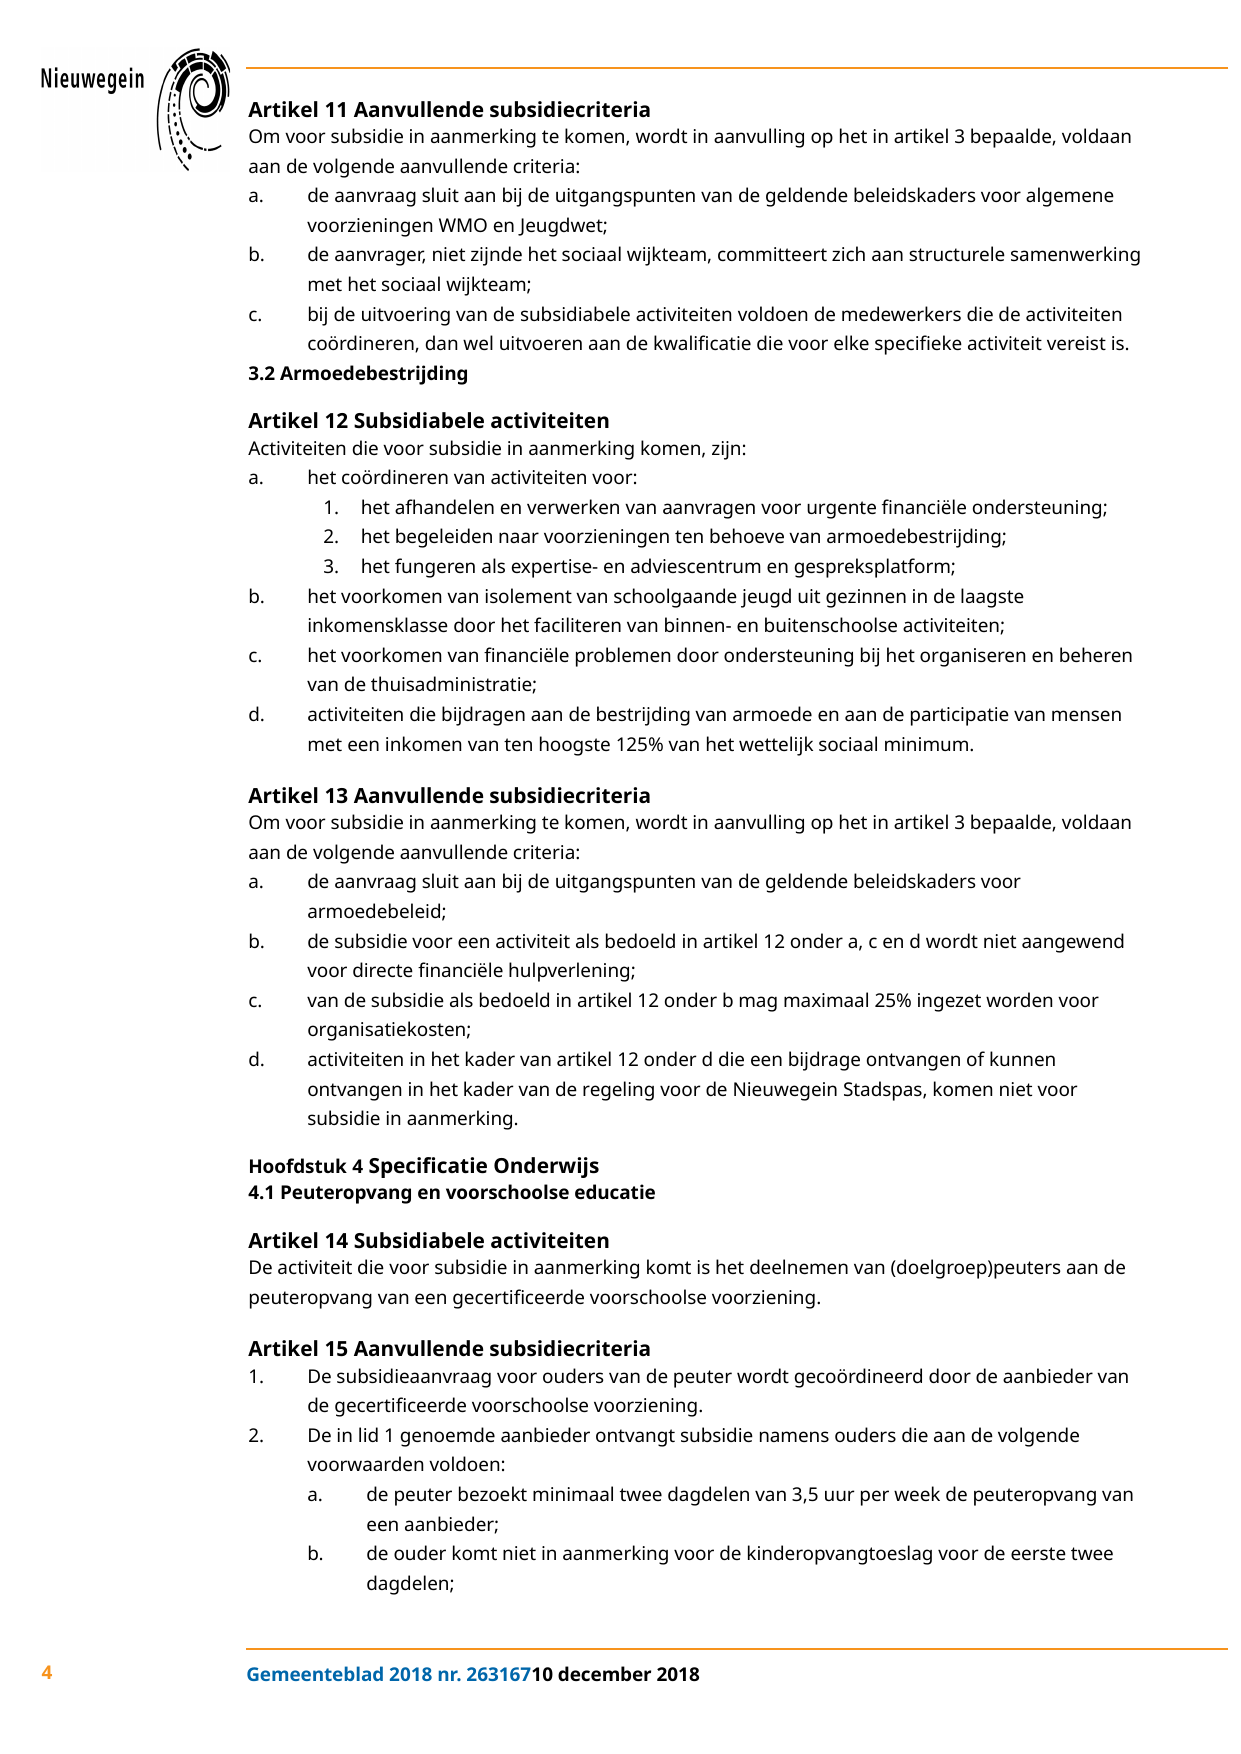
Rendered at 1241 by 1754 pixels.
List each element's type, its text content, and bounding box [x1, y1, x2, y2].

list activiteiten in het kader van artikel 12 onder d die een bijdrage ontvangen of kunnen ontvangen in het kader van de regeling voor de Nieuwegein Stadspas, komen niet voor subsidie in aanmerking. [248, 1046, 1152, 1131]
list De in lid 1 genoemde aanbieder ontvangt subsidie namens ouders die aan de volgende voorwaarden voldoen: [248, 1422, 1152, 1477]
text Artikel 14 Subsidiabele activiteiten [248, 1226, 1152, 1254]
list de ouder komt niet in aanmerking voor de kinderopvangtoeslag voor de eerste twee dagdelen; [307, 1540, 1152, 1596]
text De activiteit die voor subsidie in aanmerking komt is het deelnemen van (doelgroep)peuters aan de peuteropvang van een gecertificeerde voorschoolse voorziening. [248, 1254, 1152, 1310]
list De subsidieaanvraag voor ouders van de peuter wordt gecoördineerd door de aanbieder van de gecertificeerde voorschoolse voorziening. [248, 1363, 1152, 1418]
list het voorkomen van financiële problemen door ondersteuning bij het organiseren en beheren van de thuisadministratie; [248, 642, 1152, 697]
list de aanvraag sluit aan bij de uitgangspunten van de geldende beleidskaders voor algemene voorzieningen WMO en Jeugdwet; [248, 182, 1152, 238]
text 4.1 Peuteropvang en voorschoolse educatie [248, 1179, 1152, 1205]
text Hoofdstuk 4 Specificatie Onderwijs [248, 1151, 1152, 1179]
list van de subsidie als bedoeld in artikel 12 onder b mag maximaal 25% ingezet worden voor organisatiekosten; [248, 987, 1152, 1042]
text Om voor subsidie in aanmerking te komen, wordt in aanvulling op het in artikel 3 bepaalde, voldaan aan de volgende aanvullende criteria: [248, 809, 1152, 865]
list het begeleiden naar voorzieningen ten behoeve van armoedebestrijding; [323, 524, 1152, 549]
text Om voor subsidie in aanmerking te komen, wordt in aanvulling op het in artikel 3 bepaalde, voldaan aan de volgende aanvullende criteria: [248, 123, 1152, 178]
text Artikel 13 Aanvullende subsidiecriteria [248, 781, 1152, 809]
list de aanvraag sluit aan bij de uitgangspunten van de geldende beleidskaders voor armoedebeleid; [248, 869, 1152, 924]
picture [41, 47, 231, 172]
list het afhandelen en verwerken van aanvragen voor urgente financiële ondersteuning; [323, 494, 1152, 520]
list activiteiten die bijdragen aan de bestrijding van armoede en aan de participatie van mensen met een inkomen van ten hoogste 125% van het wettelijk sociaal minimum. [248, 701, 1152, 756]
text Activiteiten die voor subsidie in aanmerking komen, zijn: [248, 435, 1152, 461]
text 3.2 Armoedebestrijding [248, 360, 1152, 386]
list de subsidie voor een activiteit als bedoeld in artikel 12 onder a, c en d wordt niet aangewend voor directe financiële hulpverlening; [248, 928, 1152, 983]
list de aanvrager, niet zijnde het sociaal wijkteam, committeert zich aan structurele samenwerking met het sociaal wijkteam; [248, 242, 1152, 297]
text Artikel 15 Aanvullende subsidiecriteria [248, 1334, 1152, 1363]
list de peuter bezoekt minimaal twee dagdelen van 3,5 uur per week de peuteropvang van een aanbieder; [307, 1481, 1152, 1537]
list het voorkomen van isolement van schoolgaande jeugd uit gezinnen in de laagste inkomensklasse door het faciliteren van binnen- en buitenschoolse activiteiten; [248, 583, 1152, 638]
list het coördineren van activiteiten voor: [248, 464, 1152, 490]
text Artikel 12 Subsidiabele activiteiten [248, 406, 1152, 435]
list het fungeren als expertise- en adviescentrum en gespreksplatform; [323, 553, 1152, 579]
list bij de uitvoering van de subsidiabele activiteiten voldoen de medewerkers die de activiteiten coördineren, dan wel uitvoeren aan de kwalificatie die voor elke specifieke activiteit vereist is. [248, 301, 1152, 356]
text Artikel 11 Aanvullende subsidiecriteria [248, 95, 1152, 123]
